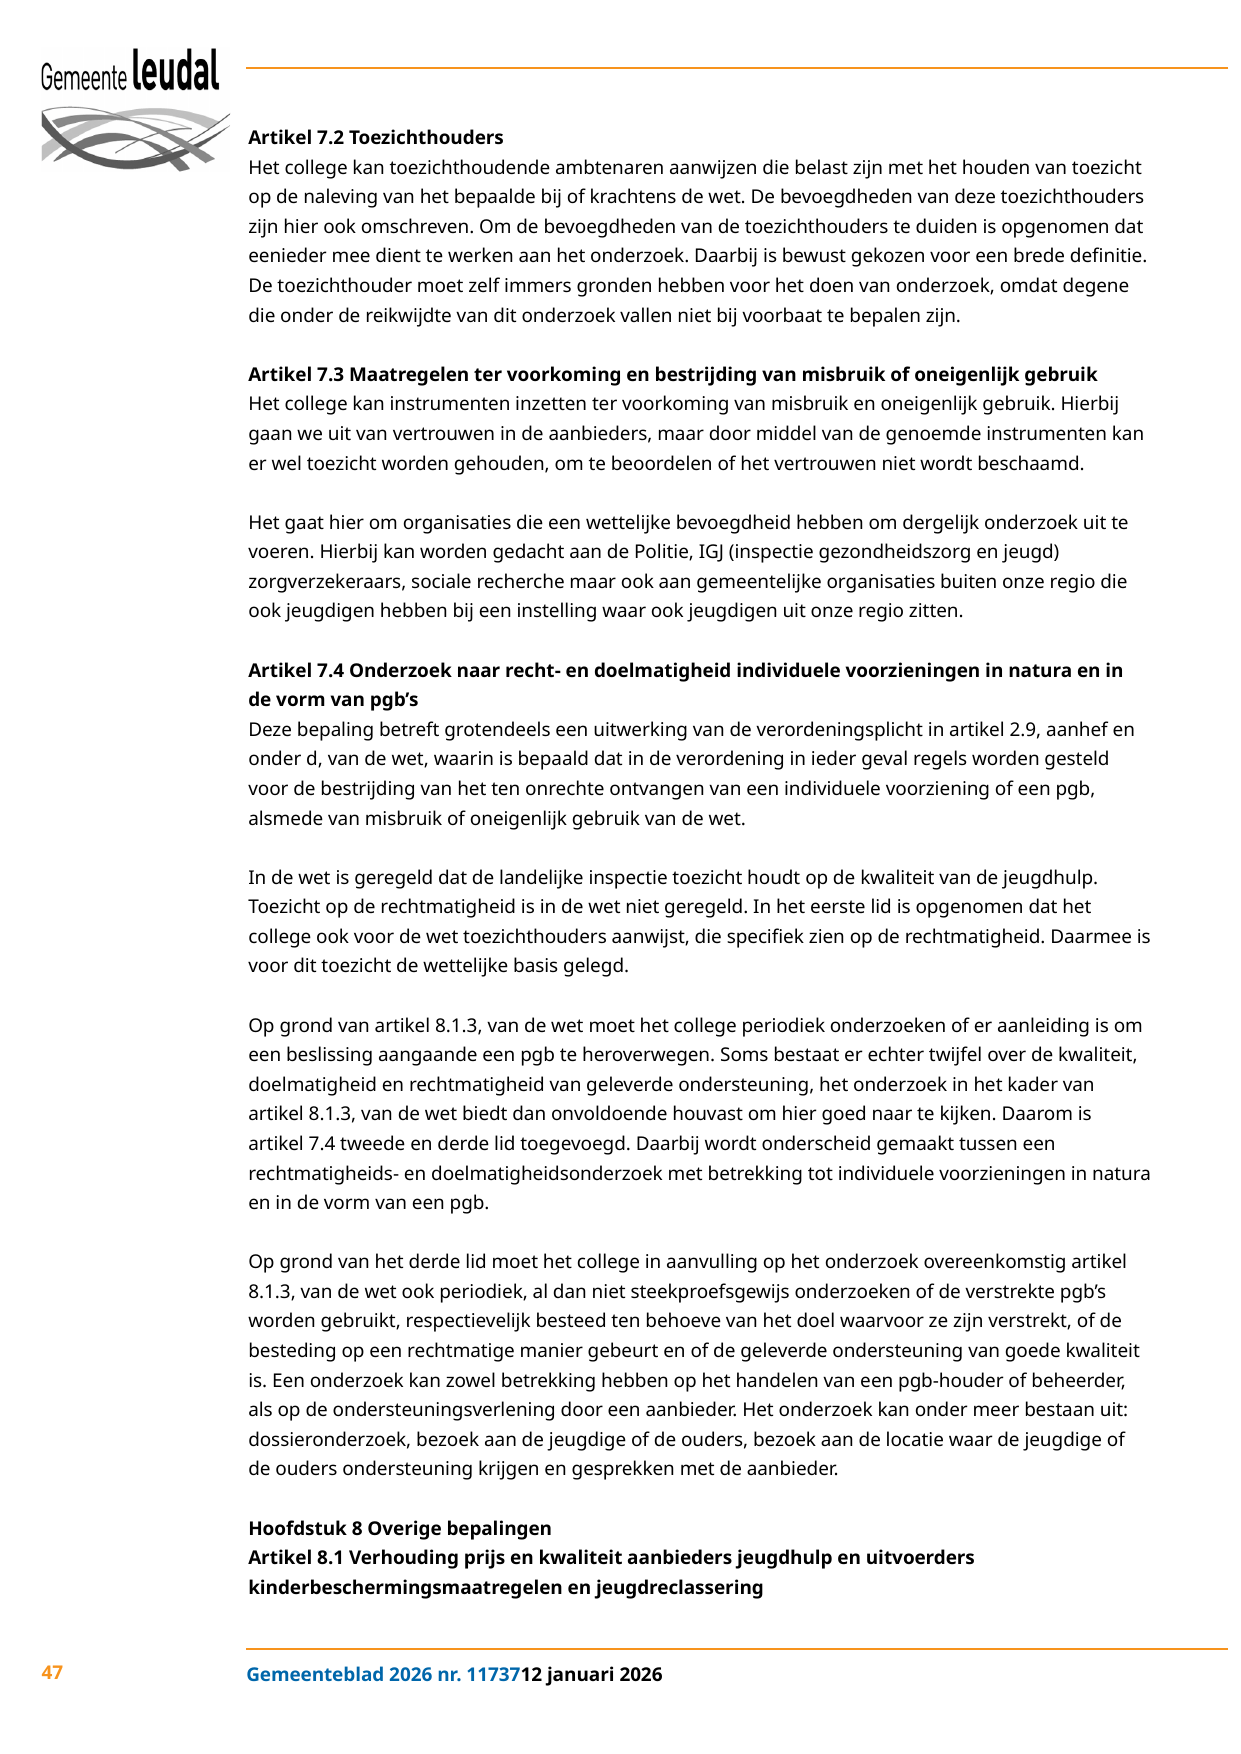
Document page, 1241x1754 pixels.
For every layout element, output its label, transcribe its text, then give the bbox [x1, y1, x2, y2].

text In de wet is geregeld dat de landelijke inspectie toezicht houdt op de kwaliteit van de jeugdhulp. Toezicht op de rechtmatigheid is in de wet niet geregeld. In het eerste lid is opgenomen dat het college ook voor de wet toezichthouders aanwijst, die specifiek zien op de rechtmatigheid. Daarmee is voor dit toezicht de wettelijke basis gelegd. [248, 864, 1152, 978]
text Het college kan toezichthoudende ambtenaren aanwijzen die belast zijn met het houden van toezicht op de naleving van het bepaalde bij of krachtens de wet. De bevoegdheden van deze toezichthouders zijn hier ook omschreven. Om de bevoegdheden van de toezichthouders te duiden is opgenomen dat eenieder mee dient te werken aan het onderzoek. Daarbij is bewust gekozen voor een brede definitie. De toezichthouder moet zelf immers gronden hebben voor het doen van onderzoek, omdat degene die onder de reikwijdte van dit onderzoek vallen niet bij voorbaat te bepalen zijn. [248, 154, 1152, 328]
picture [41, 47, 231, 172]
text Artikel 7.4 Onderzoek naar recht- en doelmatigheid individuele voorzieningen in natura en in de vorm van pgb’s [248, 657, 1152, 712]
text Het college kan instrumenten inzetten ter voorkoming van misbruik en oneigenlijk gebruik. Hierbij gaan we uit van vertrouwen in de aanbieders, maar door middel van de genoemde instrumenten kan er wel toezicht worden gehouden, om te beoordelen of het vertrouwen niet wordt beschaamd. [248, 391, 1152, 476]
text Artikel 7.3 Maatregelen ter voorkoming en bestrijding van misbruik of oneigenlijk gebruik [248, 361, 1152, 387]
text Hoofdstuk 8 Overige bepalingen [248, 1515, 1152, 1541]
text Op grond van het derde lid moet het college in aanvulling op het onderzoek overeenkomstig artikel 8.1.3, van de wet ook periodiek, al dan niet steekproefsgewijs onderzoeken of de verstrekte pgb’s worden gebruikt, respectievelijk besteed ten behoeve van het doel waarvoor ze zijn verstrekt, of de besteding op een rechtmatige manier gebeurt en of de geleverde ondersteuning van goede kwaliteit is. Een onderzoek kan zowel betrekking hebben op het handelen van een pgb-houder of beheerder, als op de ondersteuningsverlening door een aanbieder. Het onderzoek kan onder meer bestaan uit: dossieronderzoek, bezoek aan de jeugdige of de ouders, bezoek aan de locatie waar de jeugdige of de ouders ondersteuning krijgen en gesprekken met de aanbieder. [248, 1248, 1152, 1481]
text Artikel 7.2 Toezichthouders [248, 124, 1152, 150]
text Op grond van artikel 8.1.3, van de wet moet het college periodiek onderzoeken of er aanleiding is om een beslissing aangaande een pgb te heroverwegen. Soms bestaat er echter twijfel over de kwaliteit, doelmatigheid en rechtmatigheid van geleverde ondersteuning, het onderzoek in het kader van artikel 8.1.3, van de wet biedt dan onvoldoende houvast om hier goed naar te kijken. Daarom is artikel 7.4 tweede en derde lid toegevoegd. Daarbij wordt onderscheid gemaakt tussen een rechtmatigheids- en doelmatigheidsonderzoek met betrekking tot individuele voorzieningen in natura en in de vorm van een pgb. [248, 1012, 1152, 1215]
text Het gaat hier om organisaties die een wettelijke bevoegdheid hebben om dergelijk onderzoek uit te voeren. Hierbij kan worden gedacht aan de Politie, IGJ (inspectie gezondheidszorg en jeugd) zorgverzekeraars, sociale recherche maar ook aan gemeentelijke organisaties buiten onze regio die ook jeugdigen hebben bij een instelling waar ook jeugdigen uit onze regio zitten. [248, 509, 1152, 623]
text Deze bepaling betreft grotendeels een uitwerking van de verordeningsplicht in artikel 2.9, aanhef en onder d, van de wet, waarin is bepaald dat in de verordening in ieder geval regels worden gesteld voor de bestrijding van het ten onrechte ontvangen van een individuele voorziening of een pgb, alsmede van misbruik of oneigenlijk gebruik van de wet. [248, 716, 1152, 831]
text Artikel 8.1 Verhouding prijs en kwaliteit aanbieders jeugdhulp en uitvoerders kinderbeschermingsmaatregelen en jeugdreclassering [248, 1544, 1152, 1600]
